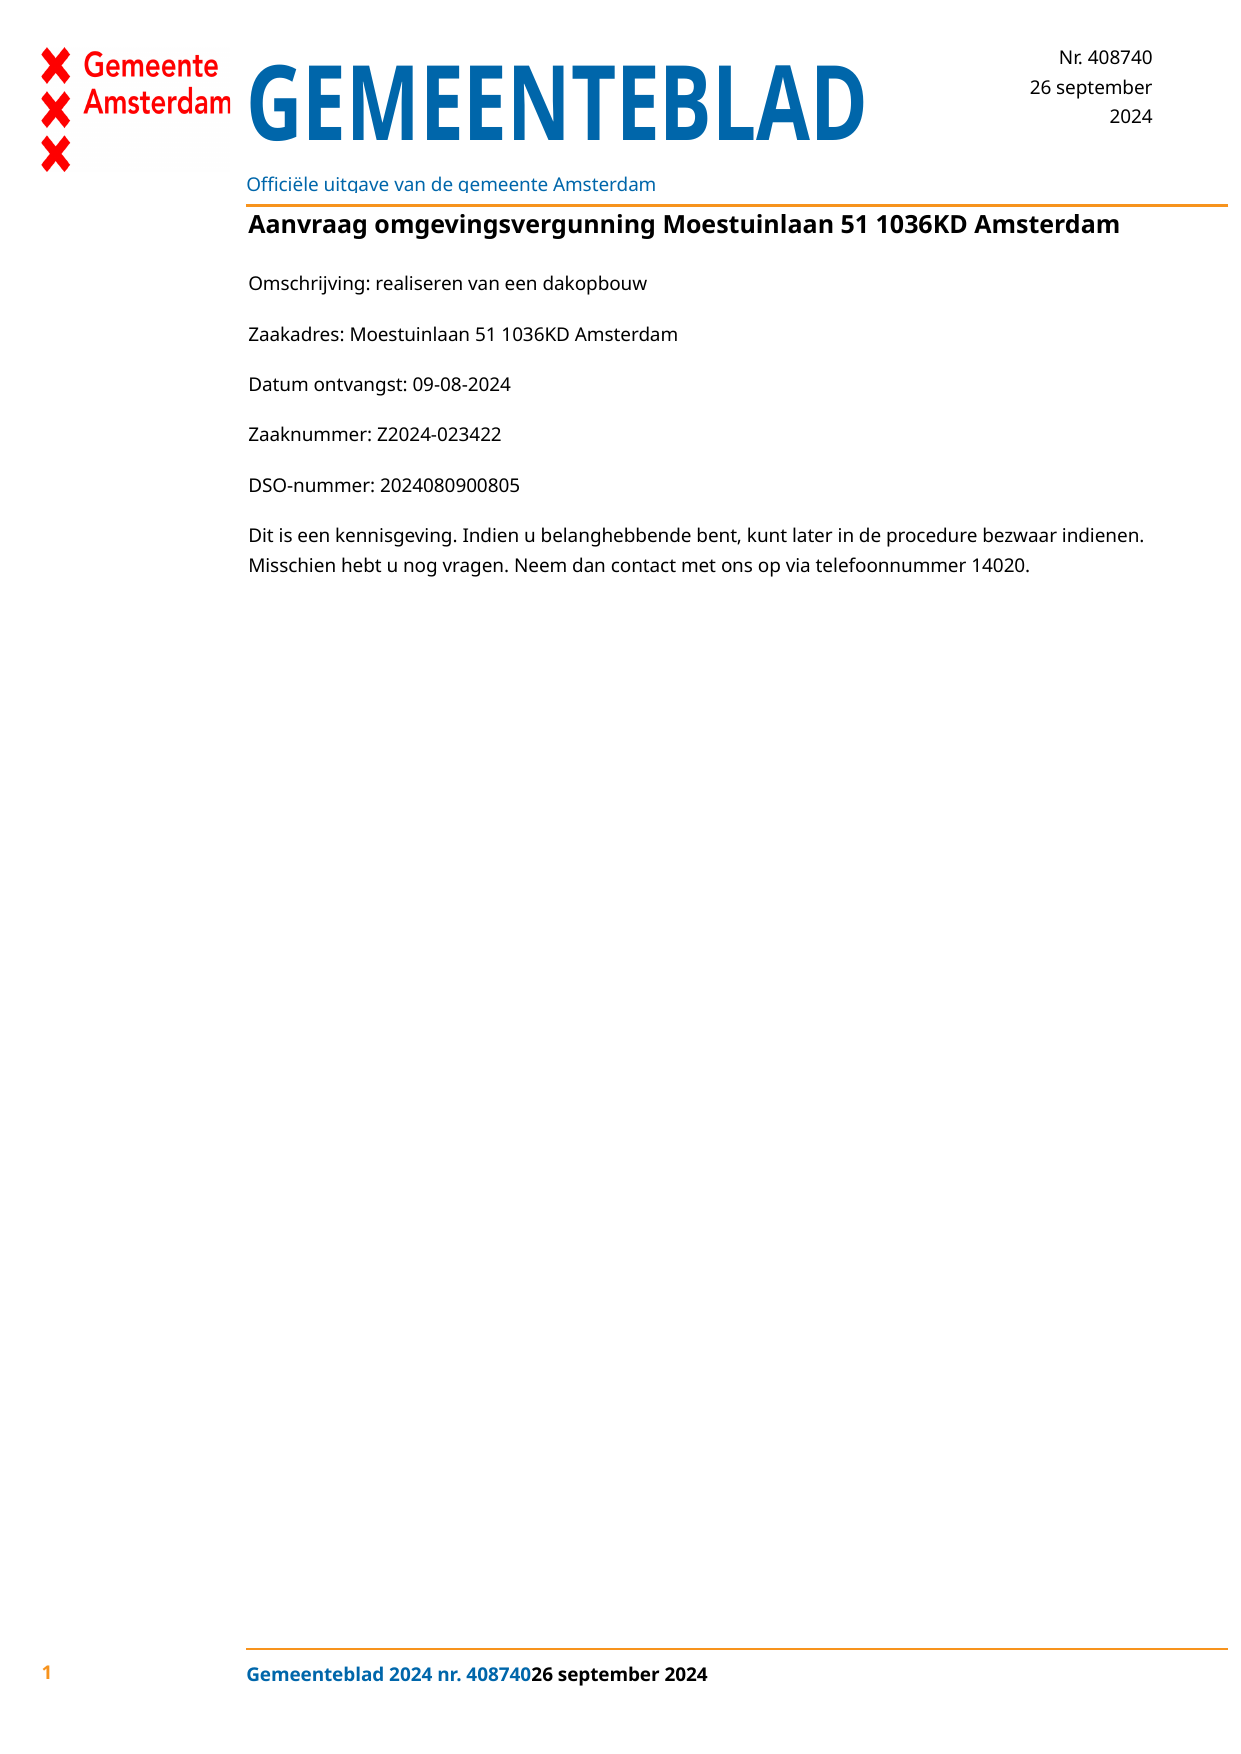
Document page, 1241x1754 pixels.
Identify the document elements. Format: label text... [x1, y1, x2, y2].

text Zaaknummer: Z2024-023422 [248, 422, 1152, 447]
text Omschrijving: realiseren van een dakopbouw [248, 270, 1152, 296]
text Datum ontvangst: 09-08-2024 [248, 371, 1152, 397]
text Dit is een kennisgeving. Indien u belanghebbende bent, kunt later in de procedure bezwaar indienen. Misschien hebt u nog vragen. Neem dan contact met ons op via telefoonnummer 14020. [248, 522, 1152, 578]
picture [41, 47, 231, 172]
text Zaakadres: Moestuinlaan 51 1036KD Amsterdam [248, 321, 1152, 346]
text Aanvraag omgevingsvergunning Moestuinlaan 51 1036KD Amsterdam [248, 207, 1152, 241]
text DSO-nummer: 2024080900805 [248, 472, 1152, 498]
